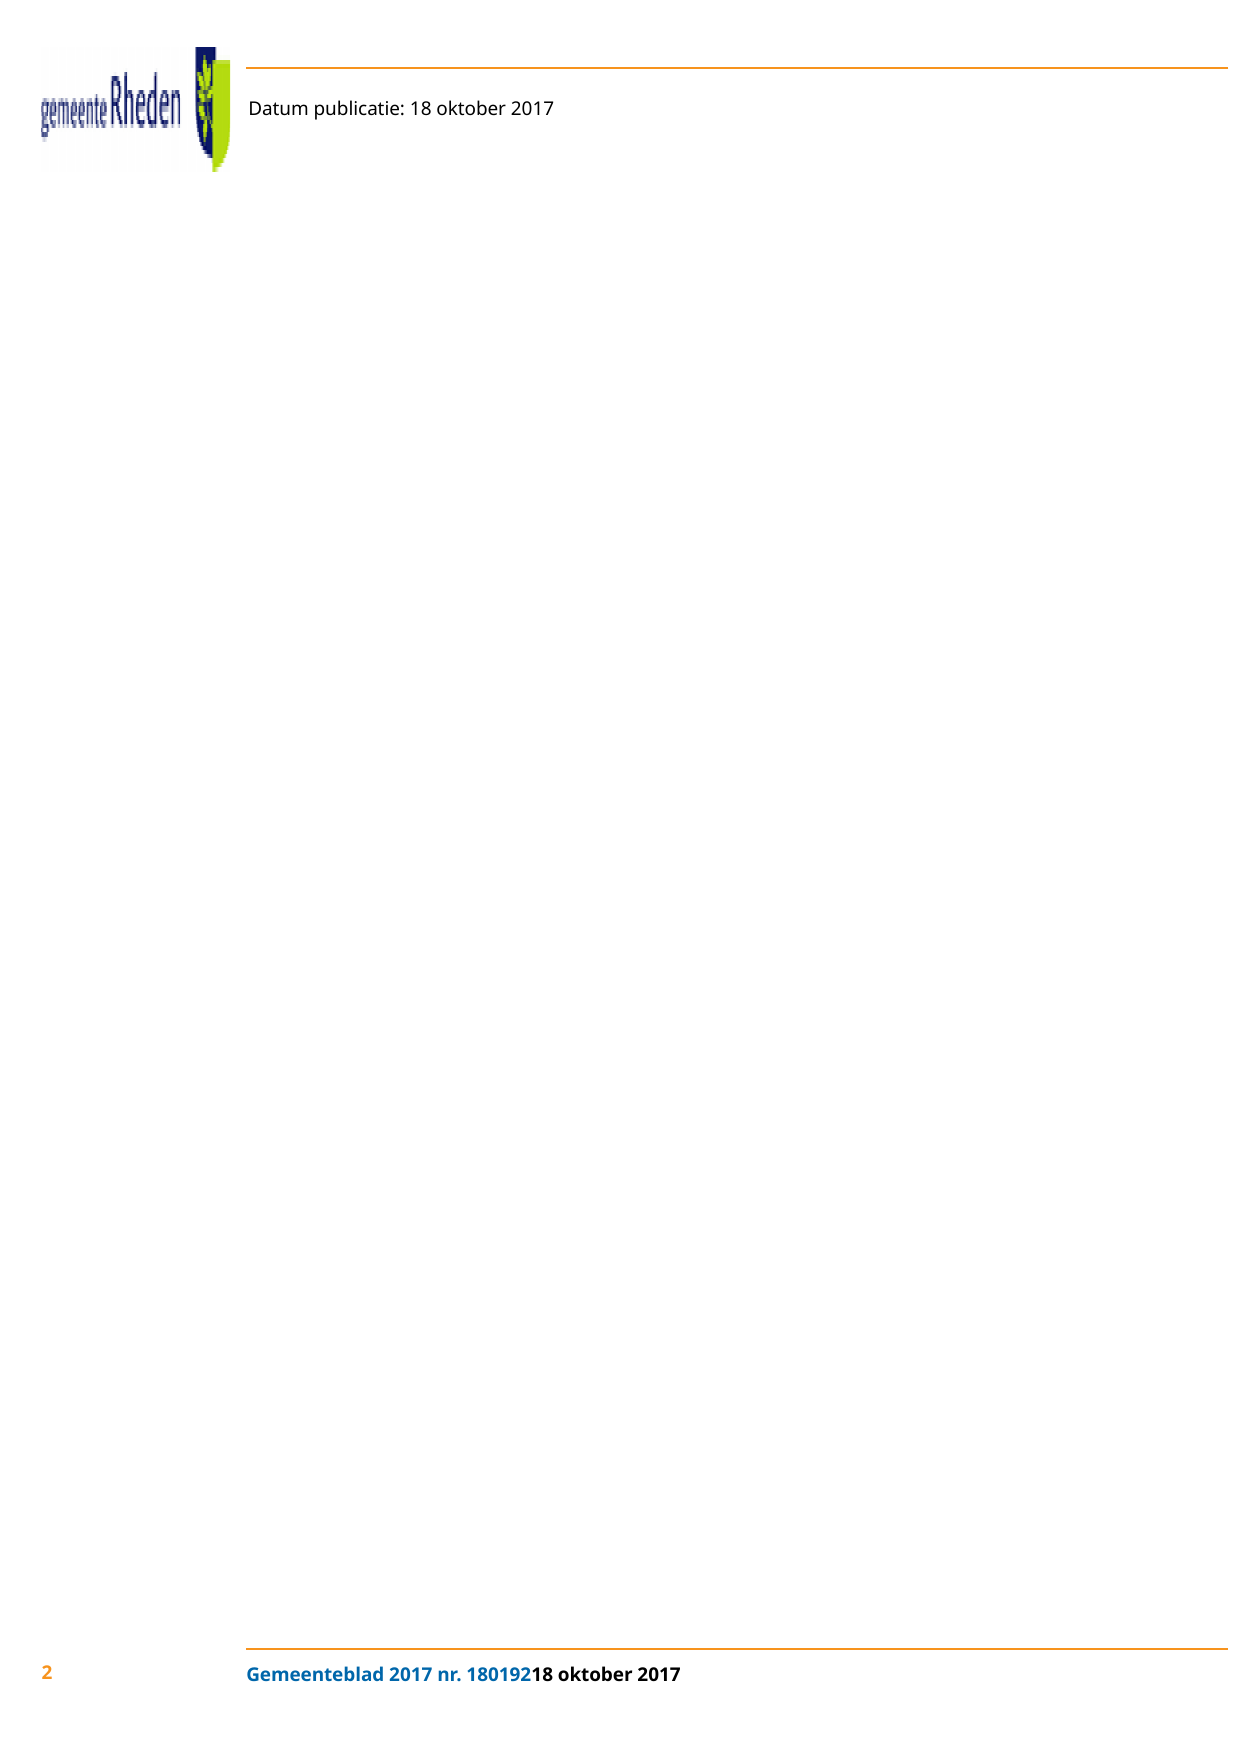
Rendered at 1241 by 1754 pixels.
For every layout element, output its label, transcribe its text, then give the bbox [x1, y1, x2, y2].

text Datum publicatie: 18 oktober 2017 [248, 95, 1152, 121]
picture [41, 47, 231, 172]
